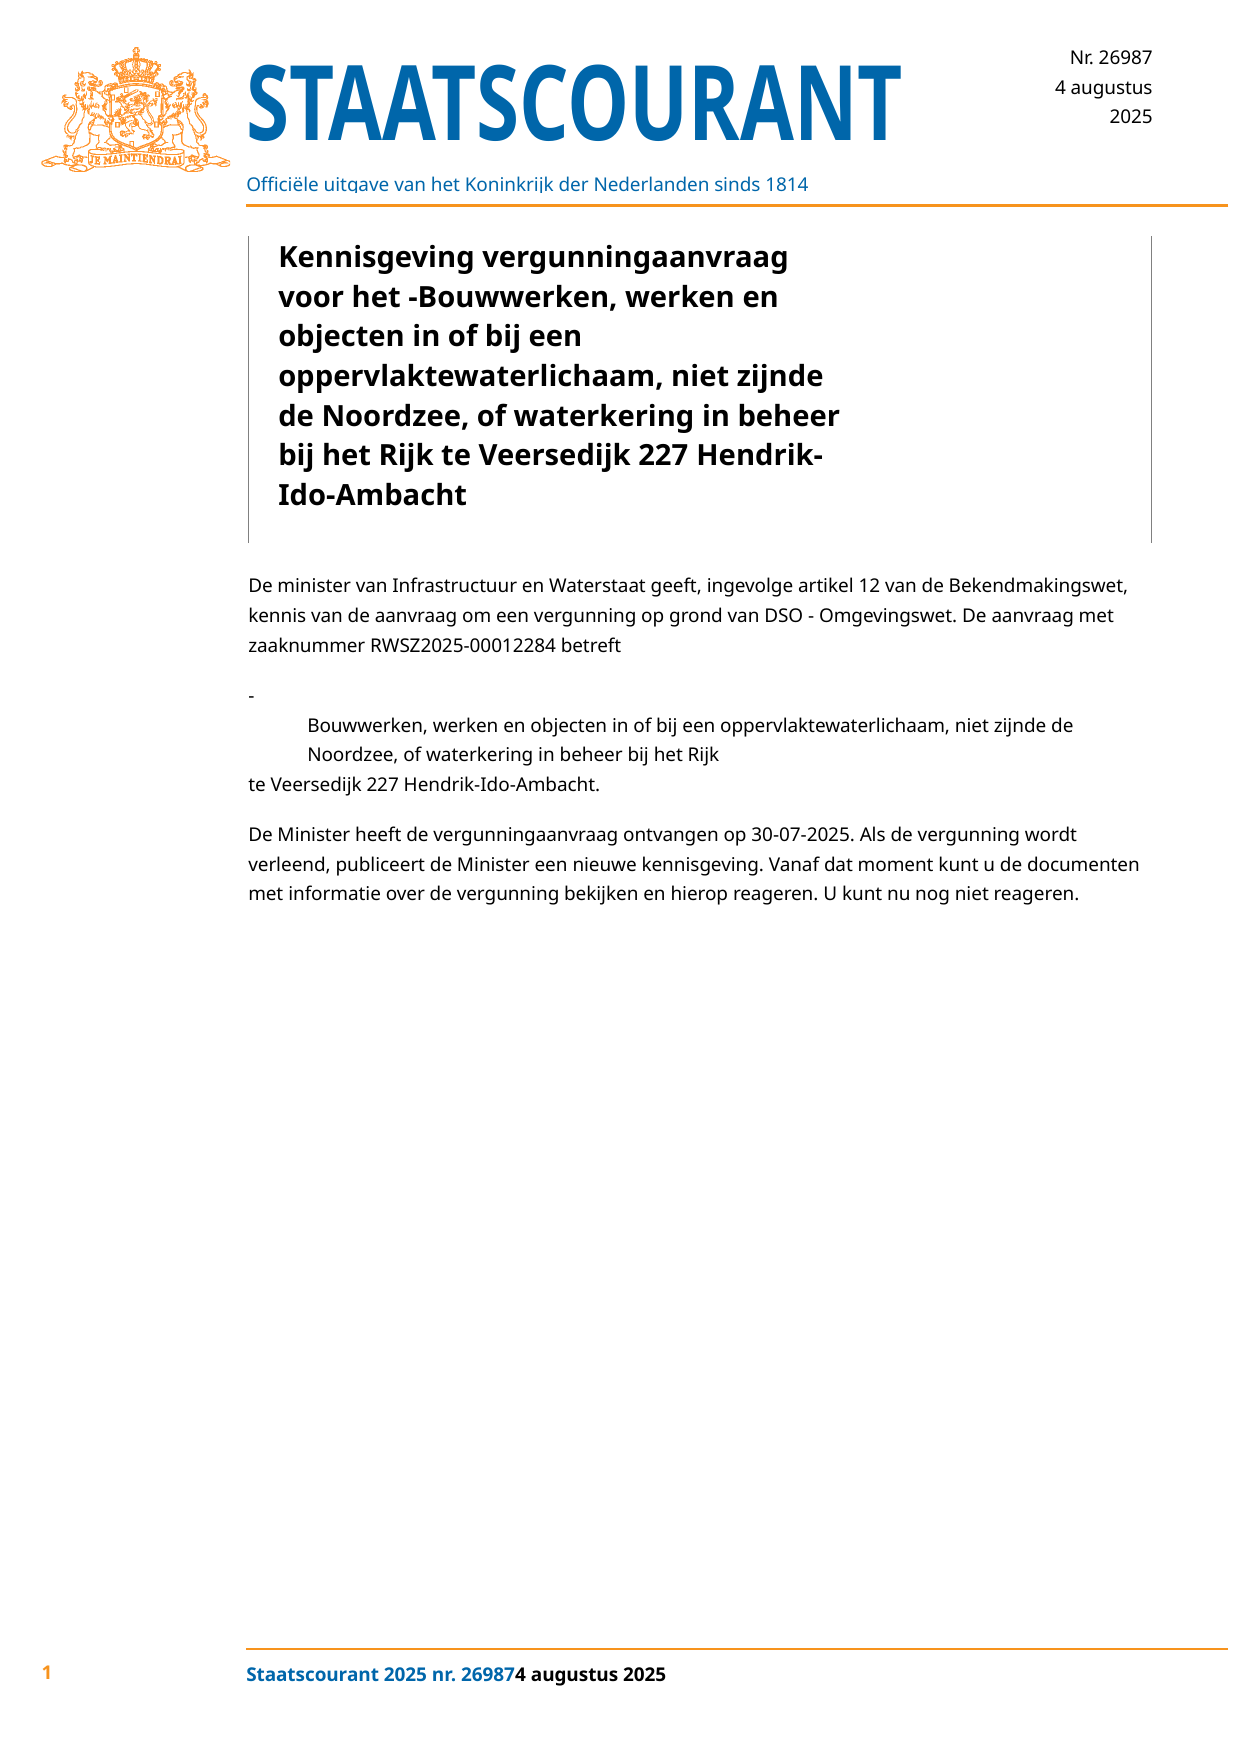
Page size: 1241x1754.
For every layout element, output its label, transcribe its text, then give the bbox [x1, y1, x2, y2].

picture [912, 236, 1090, 414]
text te Veersedijk 227 Hendrik-Ido-Ambacht. [248, 771, 1152, 797]
table_header [850, 236, 912, 413]
table_header Kennisgeving vergunningaanvraag voor het -Bouwwerken, werken en objecten in of bij een oppervlaktewaterlichaam, niet zijnde de Noordzee, of waterkering in beheer bij het Rijk te Veersedijk 227 Hendrik-Ido-Ambacht [249, 236, 850, 543]
list Bouwwerken, werken en objecten in of bij een oppervlaktewaterlichaam, niet zijnde de Noordzee, of waterkering in beheer bij het Rijk [248, 712, 1152, 767]
text De minister van Infrastructuur en Waterstaat geeft, ingevolge artikel 12 van de Bekendmakingswet, kennis van de aanvraag om een vergunning op grond van DSO - Omgevingswet. De aanvraag met zaaknummer RWSZ2025-00012284 betreft [248, 573, 1152, 658]
table_header [850, 414, 1151, 543]
picture [41, 47, 231, 172]
table_header [1090, 236, 1151, 413]
text De Minister heeft de vergunningaanvraag ontvangen op 30-07-2025. Als de vergunning wordt verleend, publiceert de Minister een nieuwe kennisgeving. Vanaf dat moment kunt u de documenten met informatie over de vergunning bekijken en hierop reageren. U kunt nu nog niet reageren. [248, 821, 1152, 906]
